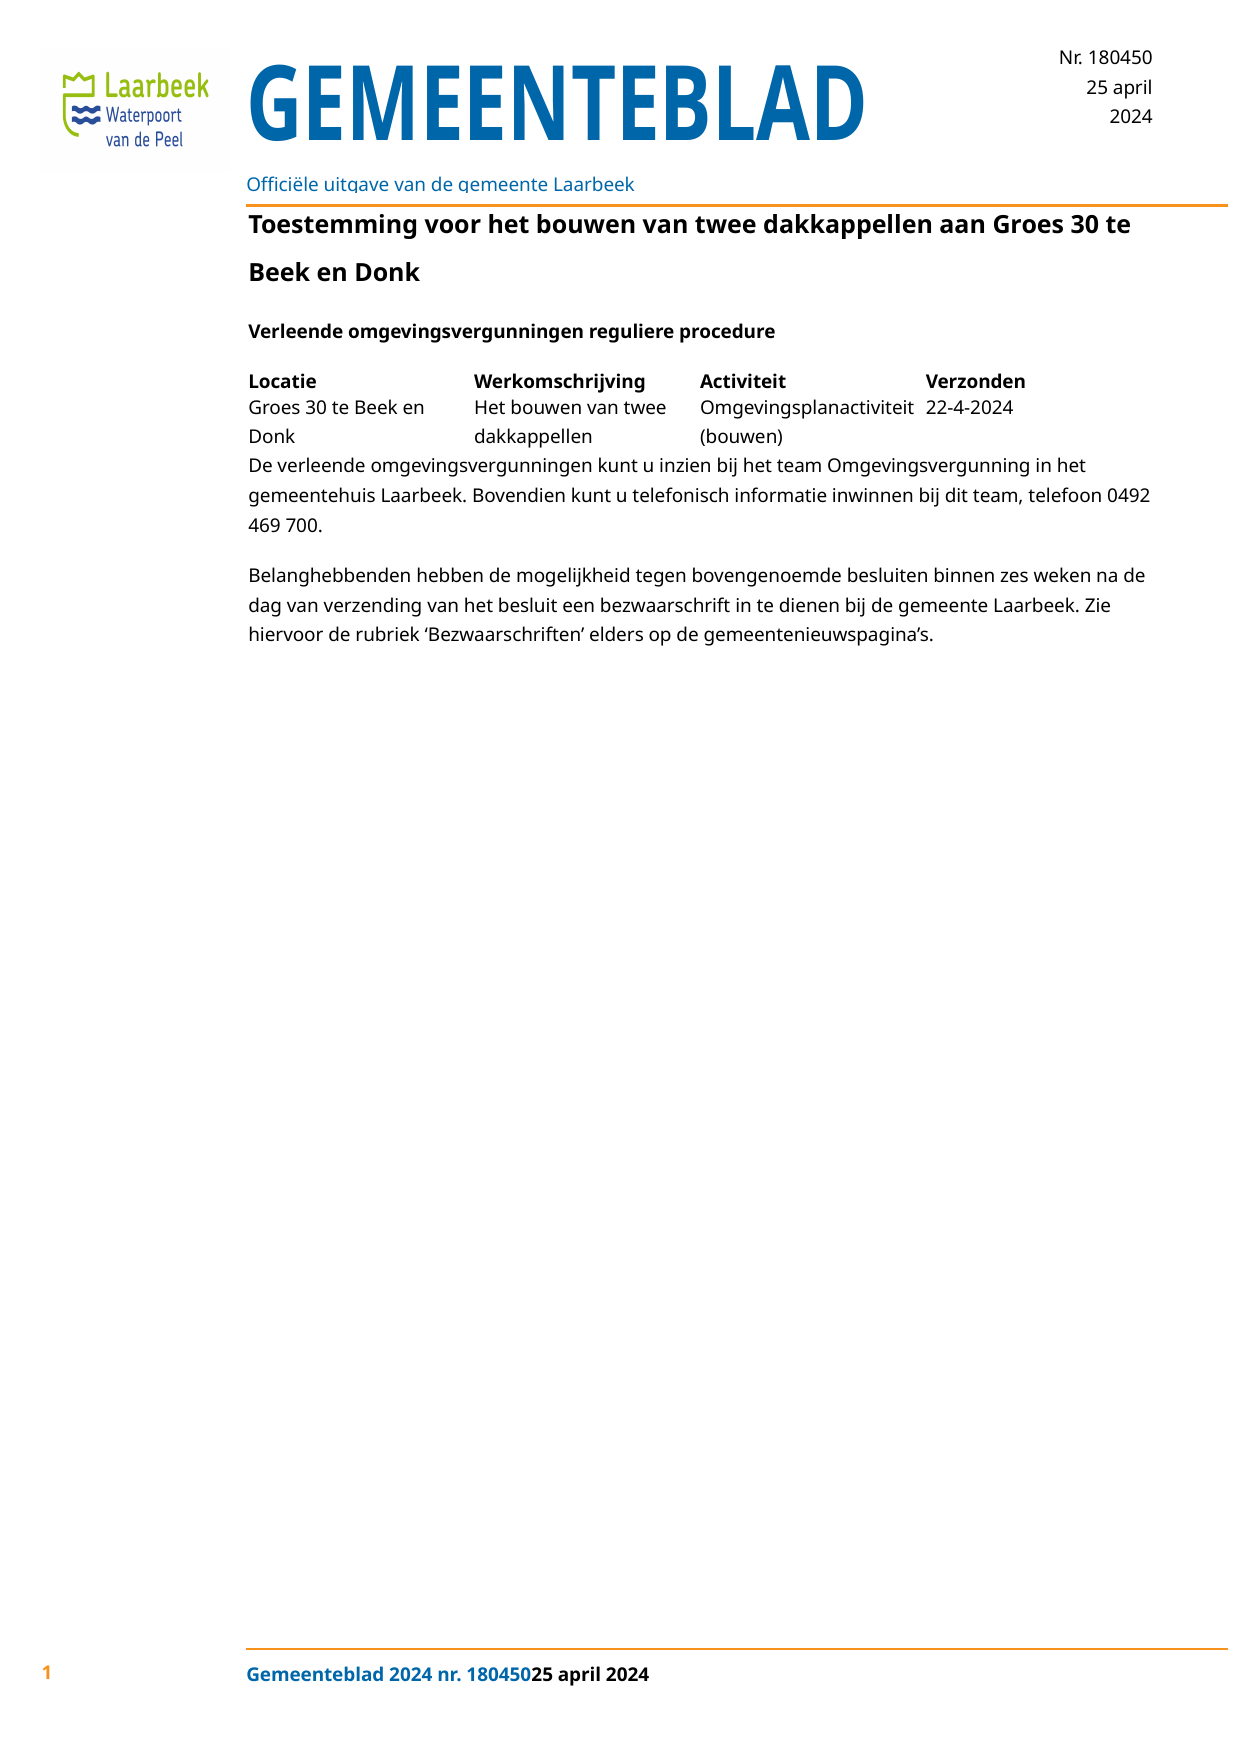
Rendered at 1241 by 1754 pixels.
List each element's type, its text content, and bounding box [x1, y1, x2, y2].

table_header Activiteit [700, 369, 926, 394]
picture [41, 47, 231, 172]
table_cell Het bouwen van twee dakkappellen [474, 394, 700, 449]
text Belanghebbenden hebben de mogelijkheid tegen bovengenoemde besluiten binnen zes weken na de dag van verzending van het besluit een bezwaarschrift in te dienen bij de gemeente Laarbeek. Zie hiervoor de rubriek ‘Bezwaarschriften’ elders op de gemeentenieuwspagina’s. [248, 562, 1152, 647]
table_cell Groes 30 te Beek en Donk [248, 394, 474, 449]
table_header Locatie [248, 369, 474, 394]
table_header Verzonden [926, 369, 1152, 394]
table_header Werkomschrijving [474, 369, 700, 394]
table_cell 22-4-2024 [926, 394, 1152, 449]
table_cell Omgevingsplanactiviteit (bouwen) [700, 394, 926, 449]
text Verleende omgevingsvergunningen reguliere procedure [248, 318, 1152, 344]
text De verleende omgevingsvergunningen kunt u inzien bij het team Omgevingsvergunning in het gemeentehuis Laarbeek. Bovendien kunt u telefonisch informatie inwinnen bij dit team, telefoon 0492 469 700. [248, 453, 1152, 538]
text Toestemming voor het bouwen van twee dakkappellen aan Groes 30 te Beek en Donk [248, 207, 1152, 288]
